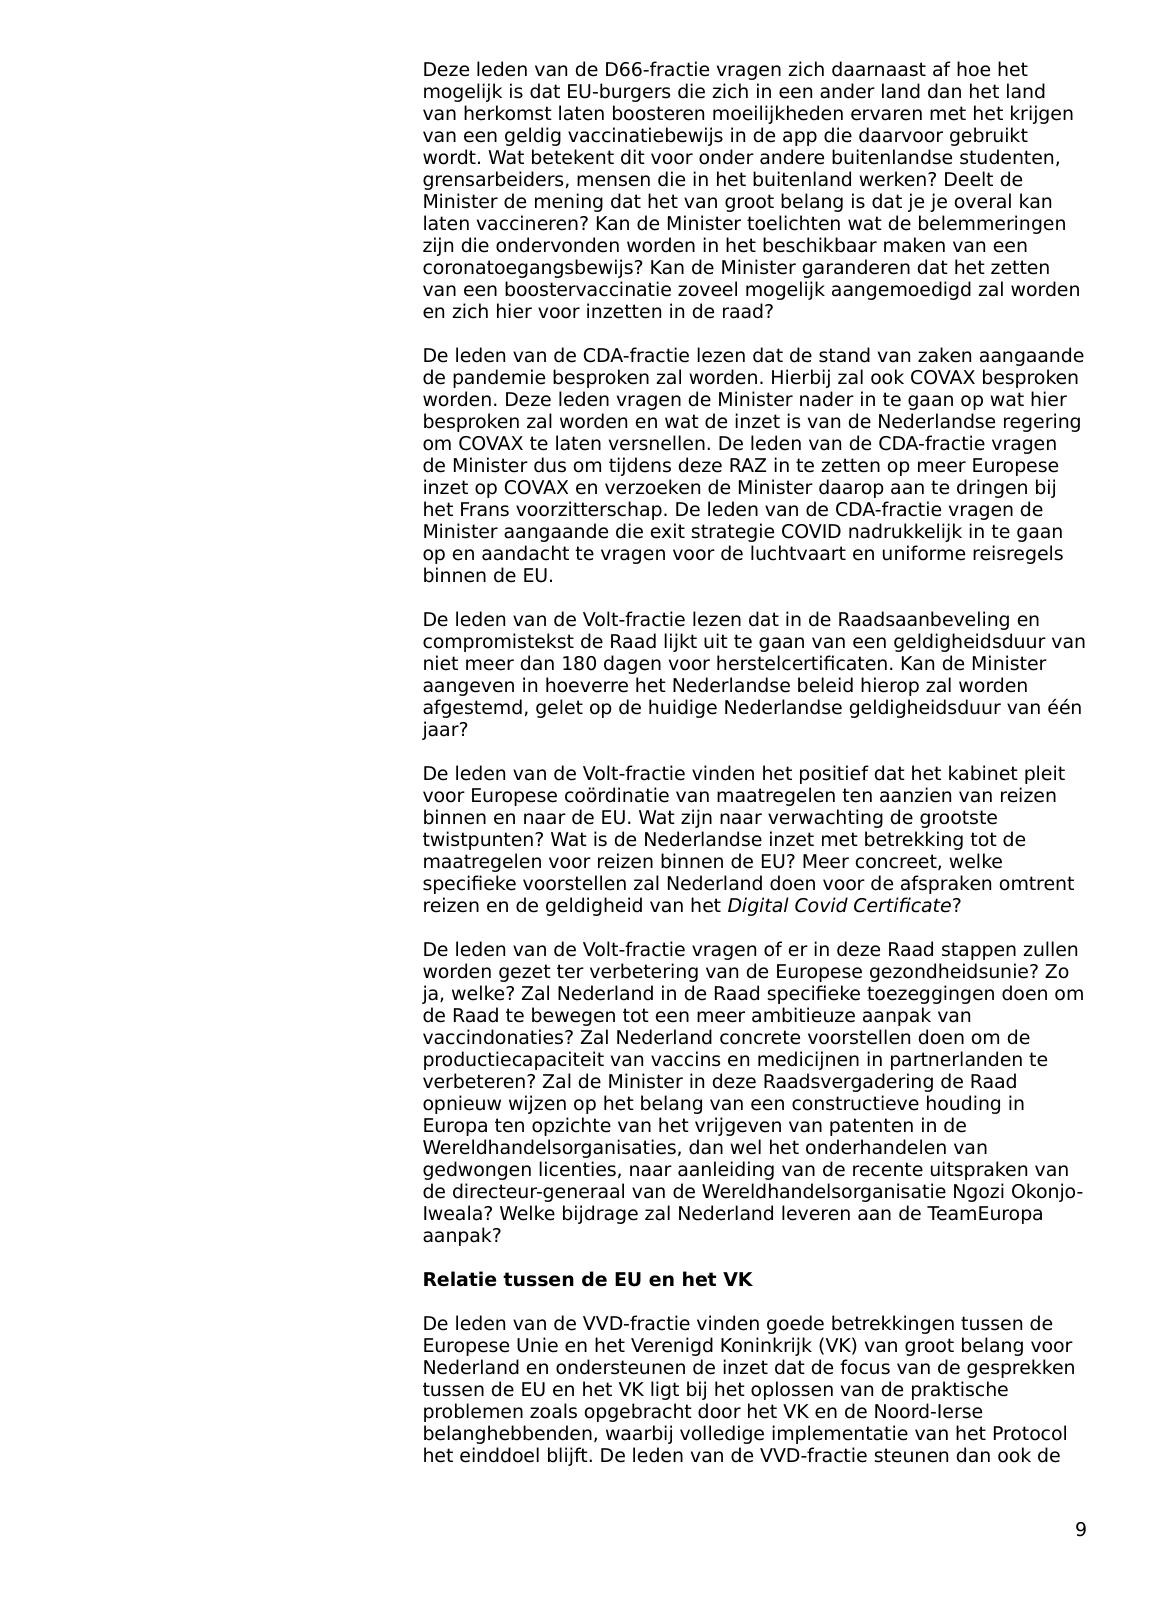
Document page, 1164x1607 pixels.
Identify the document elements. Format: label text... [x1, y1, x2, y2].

text De leden van de Volt-fractie lezen dat in de Raadsaanbeveling en compromistekst de Raad lijkt uit te gaan van een geldigheidsduur van niet meer dan 180 dagen voor herstelcertificaten. Kan de Minister aangeven in hoeverre het Nederlandse beleid hierop zal worden afgestemd, gelet op de huidige Nederlandse geldigheidsduur van één jaar? [422, 609, 1087, 741]
text Deze leden van de D66-fractie vragen zich daarnaast af hoe het mogelijk is dat EU-burgers die zich in een ander land dan het land van herkomst laten boosteren moeilijkheden ervaren met het krijgen van een geldig vaccinatiebewijs in de app die daarvoor gebruikt wordt. Wat betekent dit voor onder andere buitenlandse studenten, grensarbeiders, mensen die in het buitenland werken? Deelt de Minister de mening dat het van groot belang is dat je je overal kan laten vaccineren? Kan de Minister toelichten wat de belemmeringen zijn die ondervonden worden in het beschikbaar maken van een coronatoegangsbewijs? Kan de Minister garanderen dat het zetten van een boostervaccinatie zoveel mogelijk aangemoedigd zal worden en zich hier voor inzetten in de raad? [422, 59, 1087, 323]
text De leden van de Volt-fractie vragen of er in deze Raad stappen zullen worden gezet ter verbetering van de Europese gezondheidsunie? Zo ja, welke? Zal Nederland in de Raad specifieke toezeggingen doen om de Raad te bewegen tot een meer ambitieuze aanpak van vaccindonaties? Zal Nederland concrete voorstellen doen om de productiecapaciteit van vaccins en medicijnen in partnerlanden te verbeteren? Zal de Minister in deze Raadsvergadering de Raad opnieuw wijzen op het belang van een constructieve houding in Europa ten opzichte van het vrijgeven van patenten in de Wereldhandelsorganisaties, dan wel het onderhandelen van gedwongen licenties, naar aanleiding van de recente uitspraken van de directeur-generaal van de Wereldhandelsorganisatie Ngozi Okonjo-Iweala? Welke bijdrage zal Nederland leveren aan de TeamEuropa aanpak? [422, 939, 1087, 1247]
subtitle Relatie tussen de EU en het VK [422, 1269, 1087, 1291]
text De leden van de Volt-fractie vinden het positief dat het kabinet pleit voor Europese coördinatie van maatregelen ten aanzien van reizen binnen en naar de EU. Wat zijn naar verwachting de grootste twistpunten? Wat is de Nederlandse inzet met betrekking tot de maatregelen voor reizen binnen de EU? Meer concreet, welke specifieke voorstellen zal Nederland doen voor de afspraken omtrent reizen en de geldigheid van het Digital Covid Certificate? [422, 763, 1087, 917]
text De leden van de VVD-fractie vinden goede betrekkingen tussen de Europese Unie en het Verenigd Koninkrijk (VK) van groot belang voor Nederland en ondersteunen de inzet dat de focus van de gesprekken tussen de EU en het VK ligt bij het oplossen van de praktische problemen zoals opgebracht door het VK en de Noord-Ierse belanghebbenden, waarbij volledige implementatie van het Protocol het einddoel blijft. De leden van de VVD-fractie steunen dan ook de [422, 1313, 1087, 1467]
text De leden van de CDA-fractie lezen dat de stand van zaken aangaande de pandemie besproken zal worden. Hierbij zal ook COVAX besproken worden. Deze leden vragen de Minister nader in te gaan op wat hier besproken zal worden en wat de inzet is van de Nederlandse regering om COVAX te laten versnellen. De leden van de CDA-fractie vragen de Minister dus om tijdens deze RAZ in te zetten op meer Europese inzet op COVAX en verzoeken de Minister daarop aan te dringen bij het Frans voorzitterschap. De leden van de CDA-fractie vragen de Minister aangaande die exit strategie COVID nadrukkelijk in te gaan op en aandacht te vragen voor de luchtvaart en uniforme reisregels binnen de EU. [422, 345, 1087, 587]
